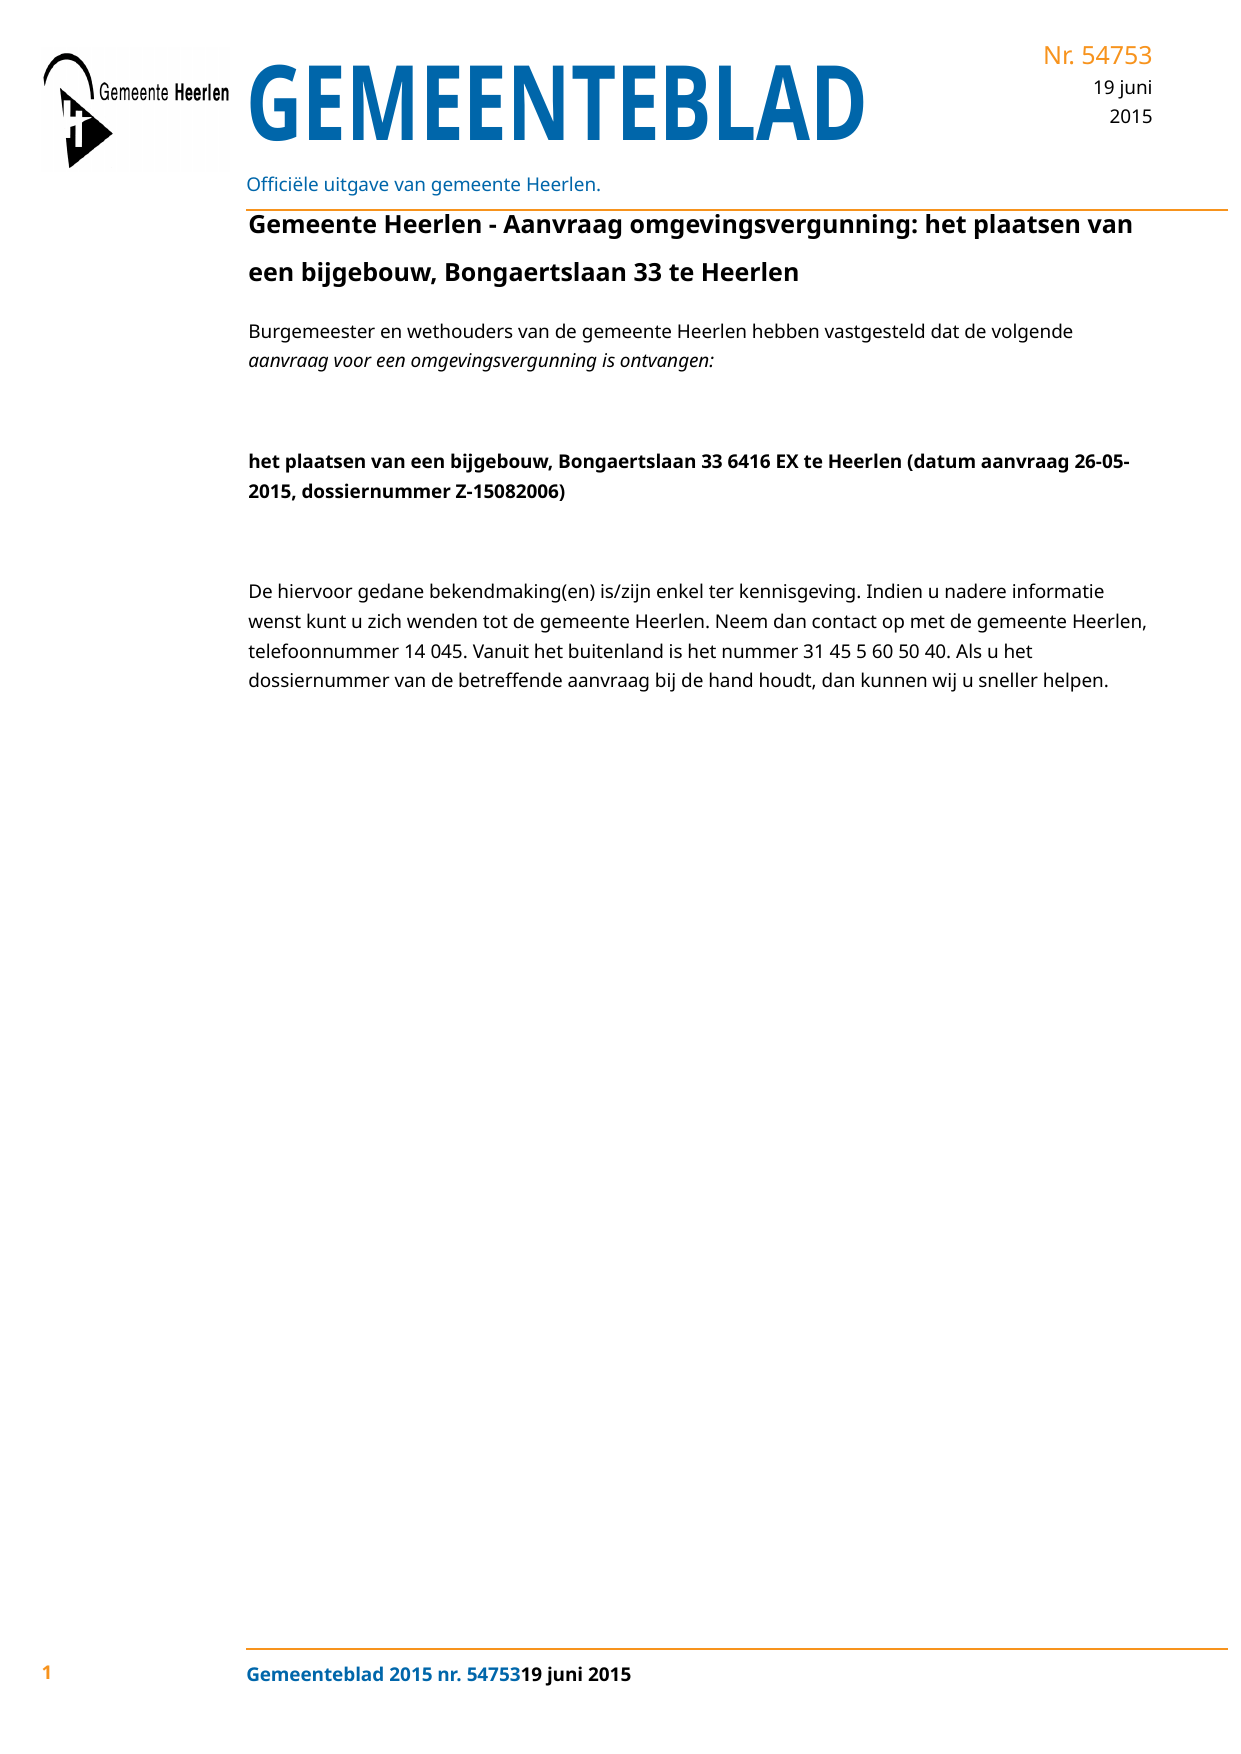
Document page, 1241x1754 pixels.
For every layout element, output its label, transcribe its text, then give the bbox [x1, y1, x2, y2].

text het plaatsen van een bijgebouw, Bongaertslaan 33 6416 EX te Heerlen (datum aanvraag 26-05-2015, dossiernummer Z-15082006) [248, 448, 1152, 504]
text Gemeente Heerlen - Aanvraag omgevingsvergunning: het plaatsen van een bijgebouw, Bongaertslaan 33 te Heerlen [248, 211, 1152, 288]
picture [41, 47, 231, 172]
text Burgemeester en wethouders van de gemeente Heerlen hebben vastgesteld dat de volgende aanvraag voor een omgevingsvergunning is ontvangen: [248, 318, 1152, 373]
text De hiervoor gedane bekendmaking(en) is/zijn enkel ter kennisgeving. Indien u nadere informatie wenst kunt u zich wenden tot de gemeente Heerlen. Neem dan contact op met de gemeente Heerlen, telefoonnummer 14 045. Vanuit het buitenland is het nummer 31 45 5 60 50 40. Als u het dossiernummer van de betreffende aanvraag bij de hand houdt, dan kunnen wij u sneller helpen. [248, 579, 1152, 693]
